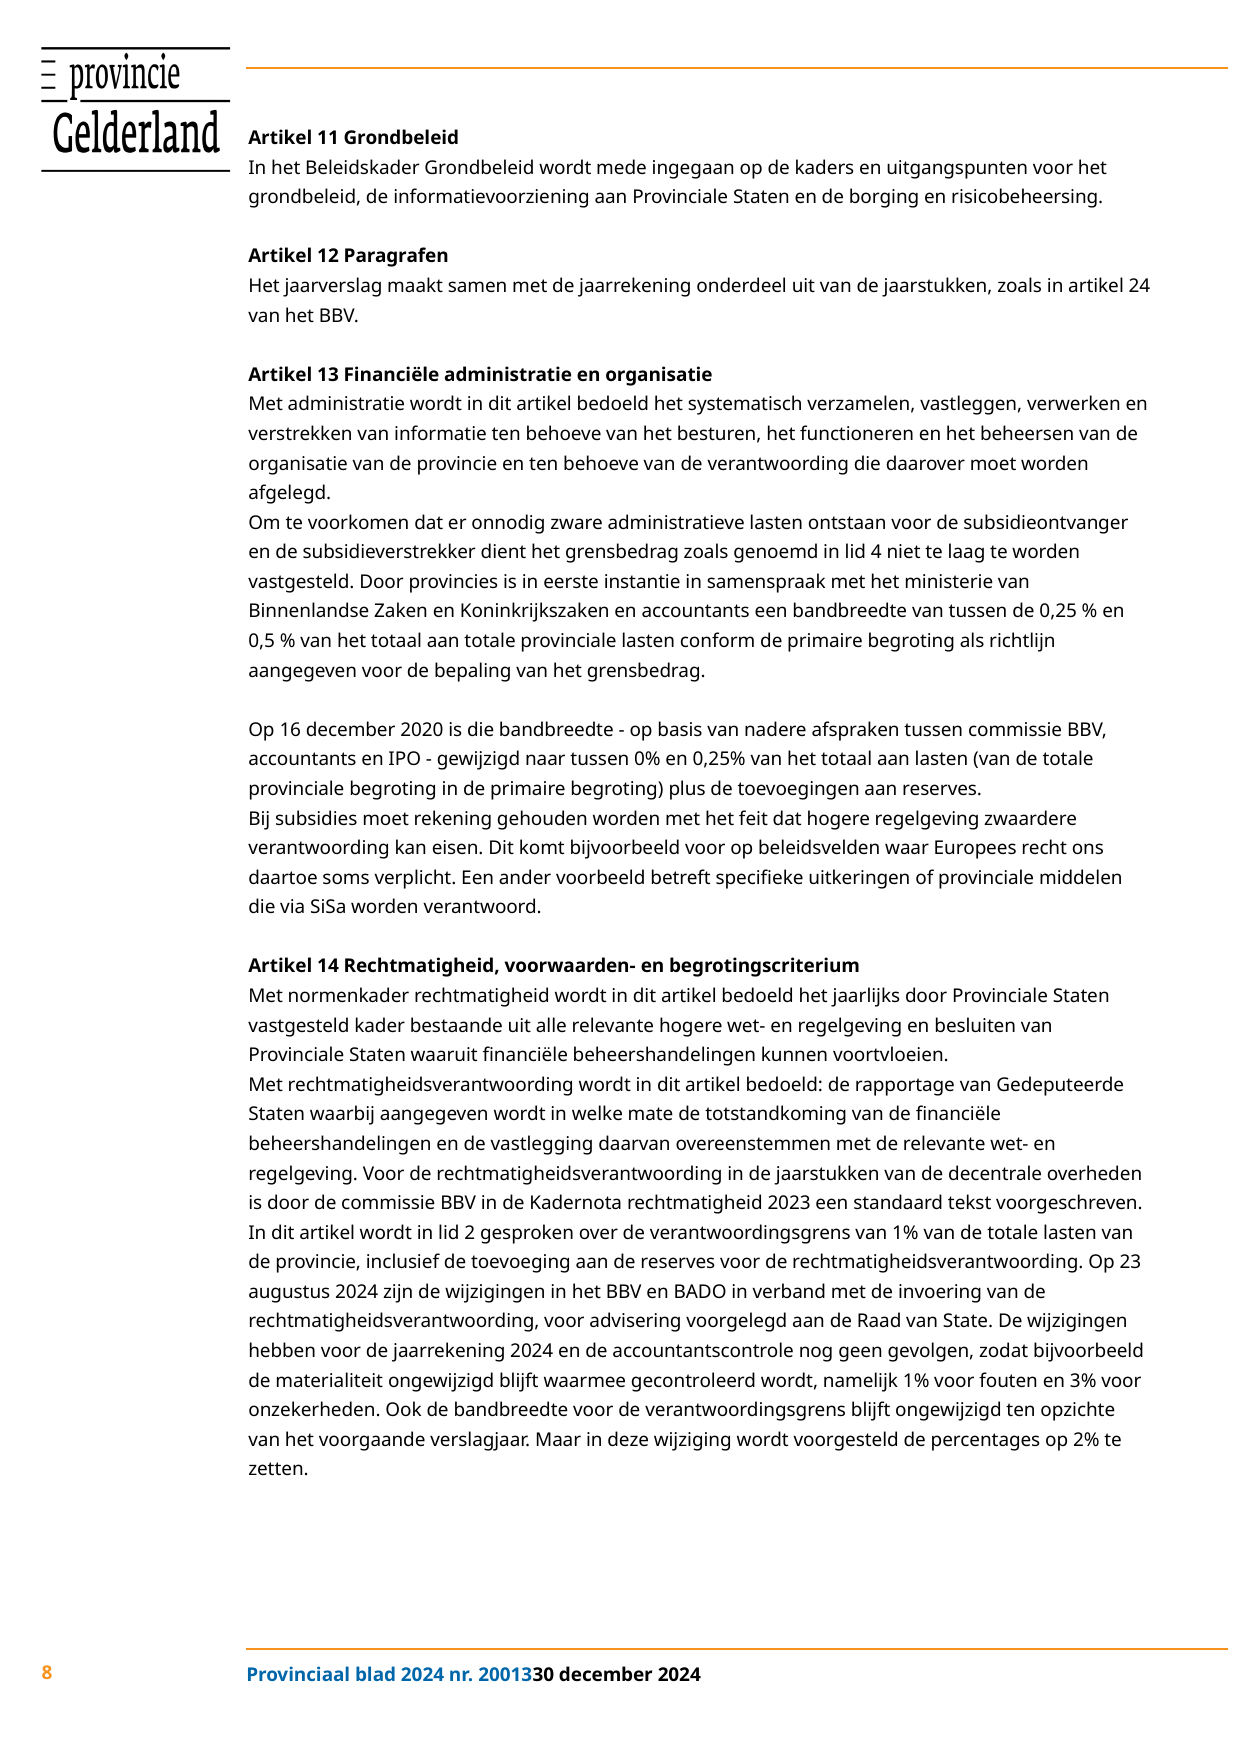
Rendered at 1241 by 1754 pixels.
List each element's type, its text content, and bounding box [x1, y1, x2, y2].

text Artikel 12 Paragrafen [248, 243, 1152, 268]
text Artikel 13 Financiële administratie en organisatie [248, 361, 1152, 387]
text In dit artikel wordt in lid 2 gesproken over de verantwoordingsgrens van 1% van de totale lasten van de provincie, inclusief de toevoeging aan de reserves voor de rechtmatigheidsverantwoording. Op 23 augustus 2024 zijn de wijzigingen in het BBV en BADO in verband met de invoering van de rechtmatigheidsverantwoording, voor advisering voorgelegd aan de Raad van State. De wijzigingen hebben voor de jaarrekening 2024 en de accountantscontrole nog geen gevolgen, zodat bijvoorbeeld de materialiteit ongewijzigd blijft waarmee gecontroleerd wordt, namelijk 1% voor fouten en 3% voor onzekerheden. Ook de bandbreedte voor de verantwoordingsgrens blijft ongewijzigd ten opzichte van het voorgaande verslagjaar. Maar in deze wijziging wordt voorgesteld de percentages op 2% te zetten. [248, 1219, 1152, 1481]
text In het Beleidskader Grondbeleid wordt mede ingegaan op de kaders en uitgangspunten voor het grondbeleid, de informatievoorziening aan Provinciale Staten en de borging en risicobeheersing. [248, 154, 1152, 209]
text Met rechtmatigheidsverantwoording wordt in dit artikel bedoeld: de rapportage van Gedeputeerde Staten waarbij aangegeven wordt in welke mate de totstandkoming van de financiële beheershandelingen en de vastlegging daarvan overeenstemmen met de relevante wet- en regelgeving. Voor de rechtmatigheidsverantwoording in de jaarstukken van de decentrale overheden is door de commissie BBV in de Kadernota rechtmatigheid 2023 een standaard tekst voorgeschreven. [248, 1071, 1152, 1215]
picture [41, 47, 231, 172]
text Om te voorkomen dat er onnodig zware administratieve lasten ontstaan voor de subsidieontvanger en de subsidieverstrekker dient het grensbedrag zoals genoemd in lid 4 niet te laag te worden vastgesteld. Door provincies is in eerste instantie in samenspraak met het ministerie van Binnenlandse Zaken en Koninkrijkszaken en accountants een bandbreedte van tussen de 0,25 % en 0,5 % van het totaal aan totale provinciale lasten conform de primaire begroting als richtlijn aangegeven voor de bepaling van het grensbedrag. [248, 509, 1152, 683]
text Bij subsidies moet rekening gehouden worden met het feit dat hogere regelgeving zwaardere verantwoording kan eisen. Dit komt bijvoorbeeld voor op beleidsvelden waar Europees recht ons daartoe soms verplicht. Een ander voorbeeld betreft specifieke uitkeringen of provinciale middelen die via SiSa worden verantwoord. [248, 805, 1152, 919]
text Op 16 december 2020 is die bandbreedte - op basis van nadere afspraken tussen commissie BBV, accountants en IPO - gewijzigd naar tussen 0% en 0,25% van het totaal aan lasten (van de totale provinciale begroting in de primaire begroting) plus de toevoegingen aan reserves. [248, 716, 1152, 801]
text Met normenkader rechtmatigheid wordt in dit artikel bedoeld het jaarlijks door Provinciale Staten vastgesteld kader bestaande uit alle relevante hogere wet- en regelgeving en besluiten van Provinciale Staten waaruit financiële beheershandelingen kunnen voortvloeien. [248, 982, 1152, 1067]
text Het jaarverslag maakt samen met de jaarrekening onderdeel uit van de jaarstukken, zoals in artikel 24 van het BBV. [248, 272, 1152, 328]
text Met administratie wordt in dit artikel bedoeld het systematisch verzamelen, vastleggen, verwerken en verstrekken van informatie ten behoeve van het besturen, het functioneren en het beheersen van de organisatie van de provincie en ten behoeve van de verantwoording die daarover moet worden afgelegd. [248, 391, 1152, 505]
text Artikel 11 Grondbeleid [248, 124, 1152, 150]
text Artikel 14 Rechtmatigheid, voorwaarden- en begrotingscriterium [248, 953, 1152, 978]
